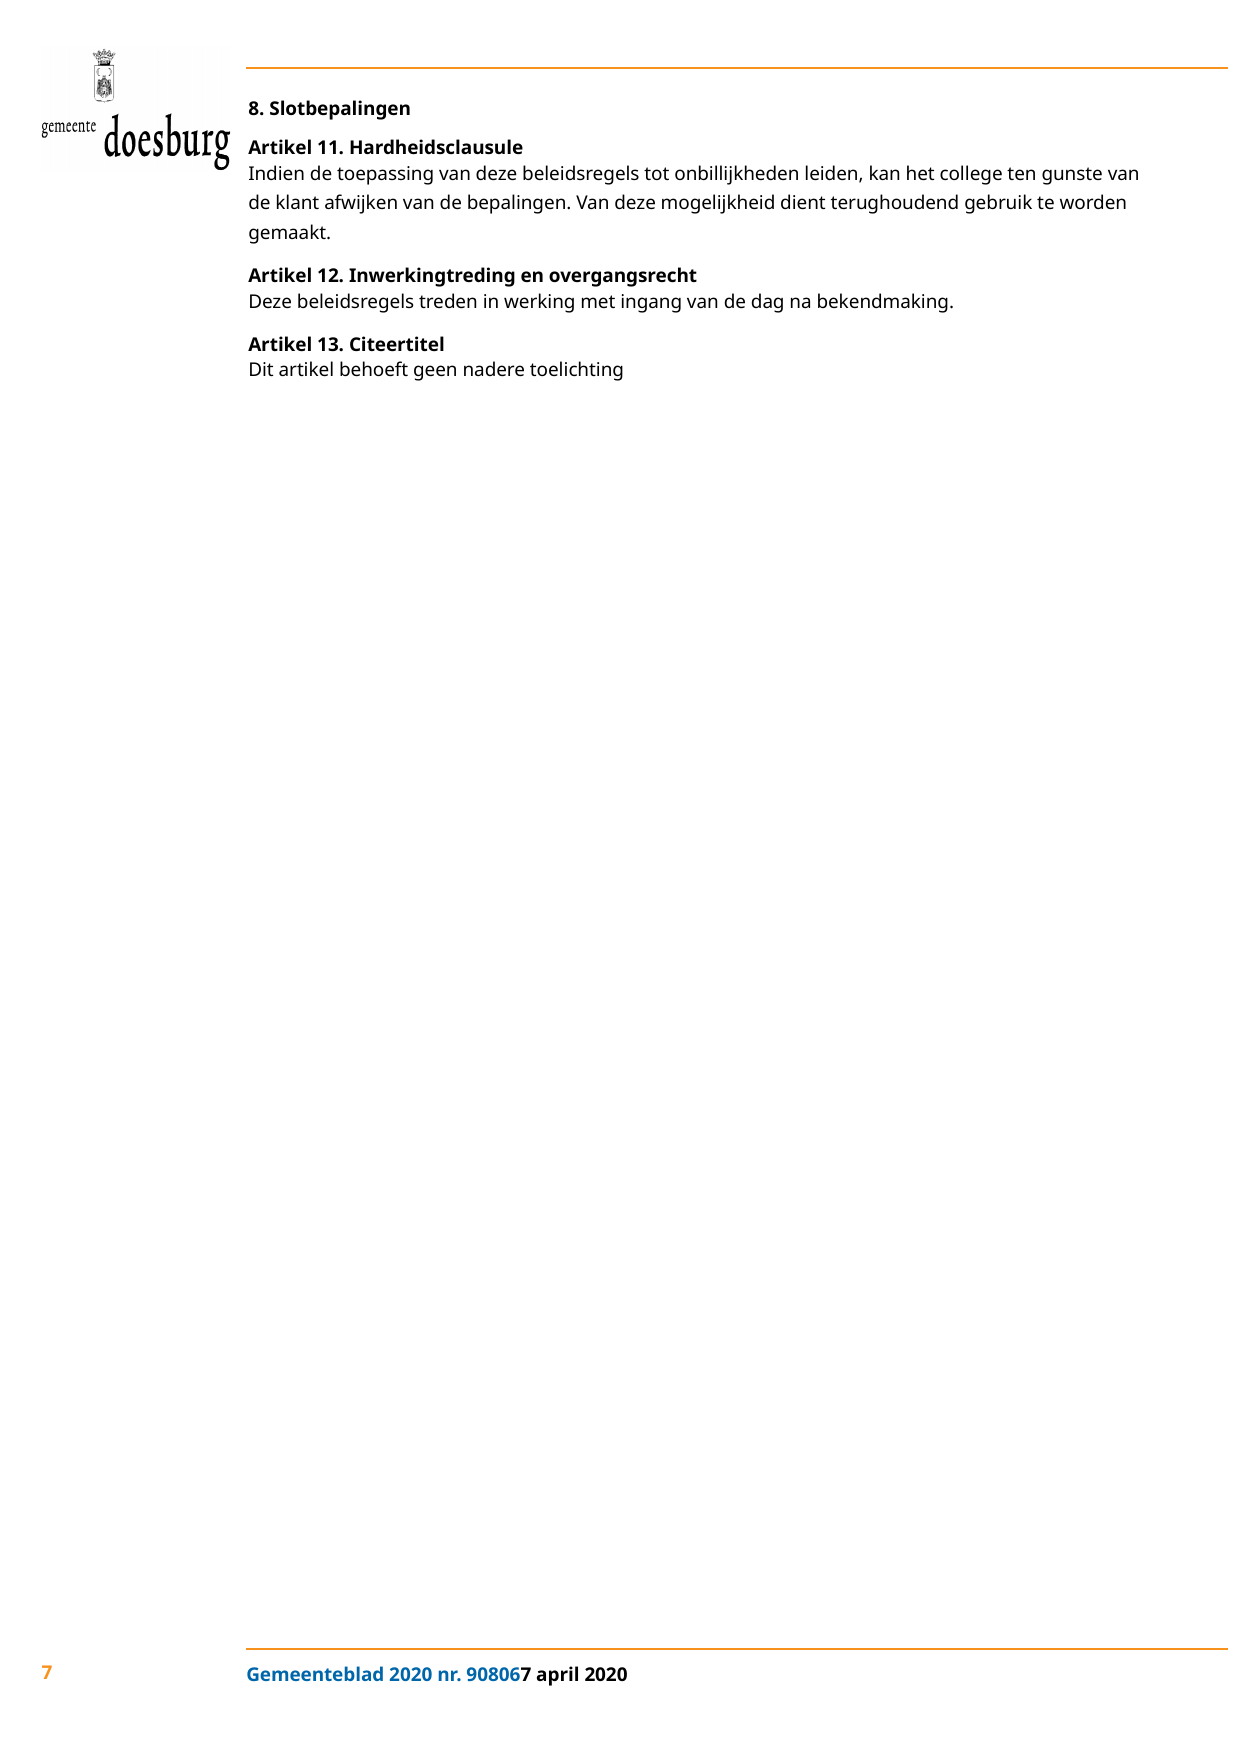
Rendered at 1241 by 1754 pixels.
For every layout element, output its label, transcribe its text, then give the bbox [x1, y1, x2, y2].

text Deze beleidsregels treden in werking met ingang van de dag na bekendmaking. [248, 288, 1152, 313]
picture [41, 47, 231, 172]
text Artikel 12. Inwerkingtreding en overgangsrecht [248, 262, 1152, 288]
text Artikel 11. Hardheidsclausule [248, 134, 1152, 160]
text Artikel 13. Citeertitel [248, 331, 1152, 357]
text 8. Slotbepalingen [248, 95, 1152, 121]
text Dit artikel behoeft geen nadere toelichting [248, 357, 1152, 382]
text Indien de toepassing van deze beleidsregels tot onbillijkheden leiden, kan het college ten gunste van de klant afwijken van de bepalingen. Van deze mogelijkheid dient terughoudend gebruik te worden gemaakt. [248, 160, 1152, 245]
